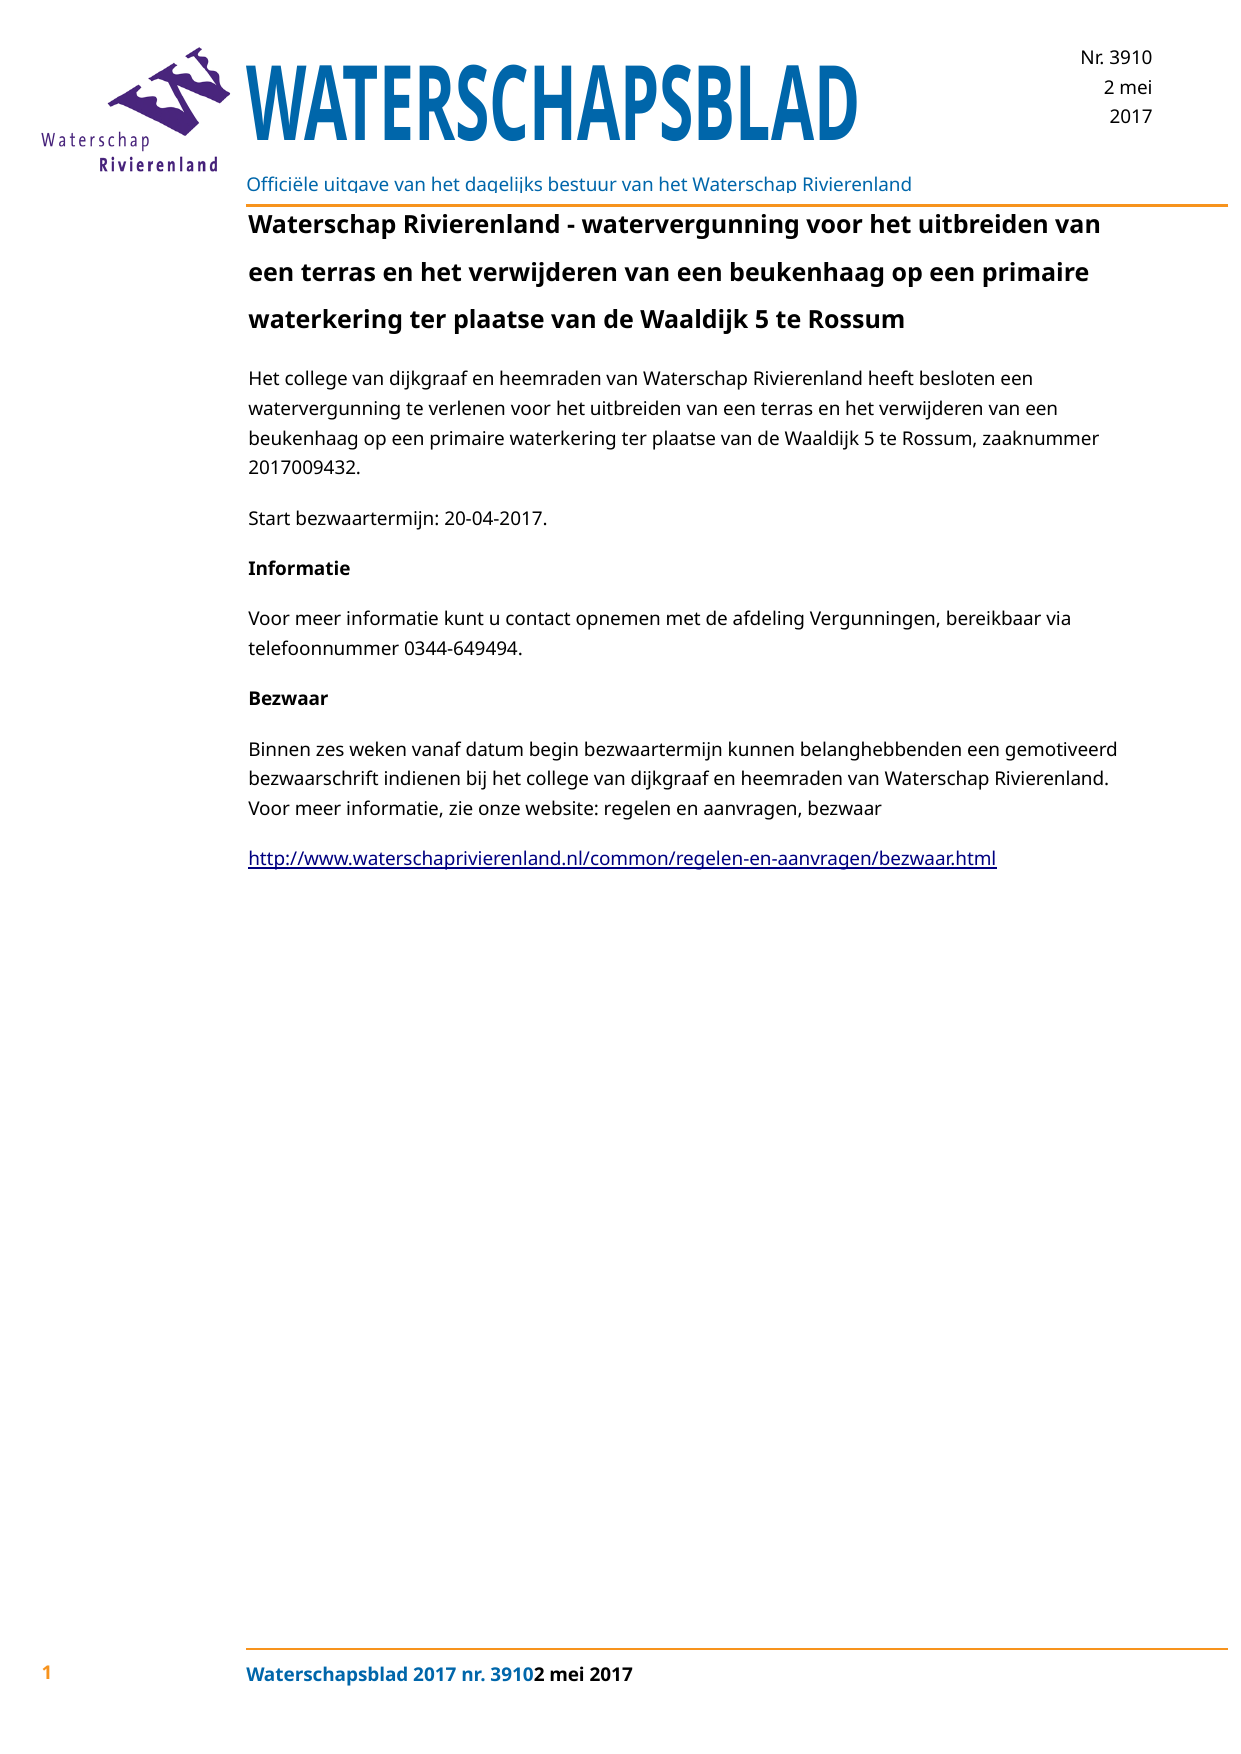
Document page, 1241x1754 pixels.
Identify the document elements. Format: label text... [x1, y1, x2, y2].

text Binnen zes weken vanaf datum begin bezwaartermijn kunnen belanghebbenden een gemotiveerd bezwaarschrift indienen bij het college van dijkgraaf en heemraden van Waterschap Rivierenland. Voor meer informatie, zie onze website: regelen en aanvragen, bezwaar [248, 736, 1152, 821]
text Bezwaar [248, 686, 1152, 711]
text Het college van dijkgraaf en heemraden van Waterschap Rivierenland heeft besloten een watervergunning te verlenen voor het uitbreiden van een terras en het verwijderen van een beukenhaag op een primaire waterkering ter plaatse van de Waaldijk 5 te Rossum, zaaknummer 2017009432. [248, 366, 1152, 480]
text http://www.waterschaprivierenland.nl/common/regelen-en-aanvragen/bezwaar.html [248, 846, 1152, 871]
text Start bezwaartermijn: 20-04-2017. [248, 505, 1152, 530]
picture [41, 47, 231, 172]
text Informatie [248, 555, 1152, 581]
text Waterschap Rivierenland - watervergunning voor het uitbreiden van een terras en het verwijderen van een beukenhaag op een primaire waterkering ter plaatse van de Waaldijk 5 te Rossum [248, 207, 1152, 336]
text Voor meer informatie kunt u contact opnemen met de afdeling Vergunningen, bereikbaar via telefoonnummer 0344-649494. [248, 606, 1152, 661]
